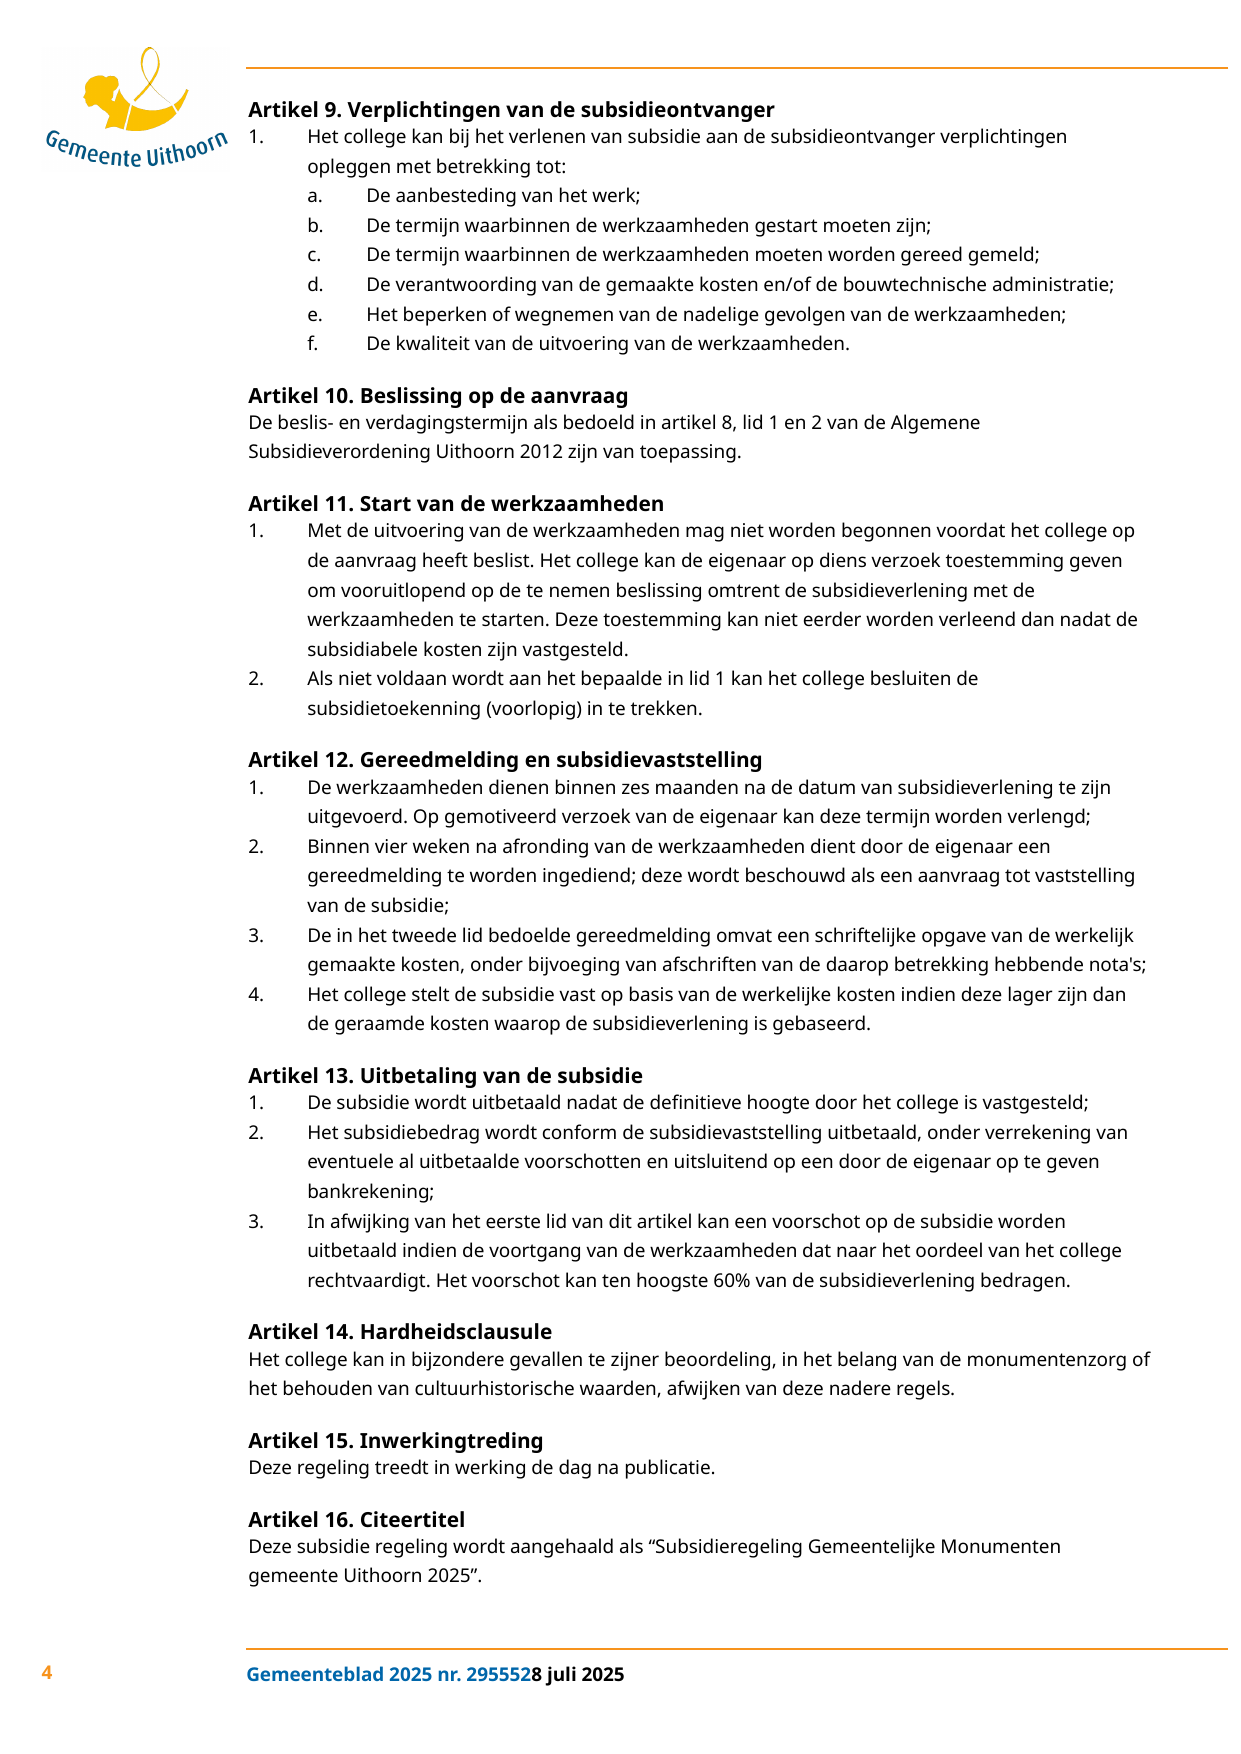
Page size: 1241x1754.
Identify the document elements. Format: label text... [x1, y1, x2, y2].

list Het beperken of wegnemen van de nadelige gevolgen van de werkzaamheden; [307, 301, 1152, 326]
list Binnen vier weken na afronding van de werkzaamheden dient door de eigenaar een gereedmelding te worden ingediend; deze wordt beschouwd als een aanvraag tot vaststelling van de subsidie; [248, 833, 1152, 918]
text De beslis- en verdagingstermijn als bedoeld in artikel 8, lid 1 en 2 van de Algemene Subsidieverordening Uithoorn 2012 zijn van toepassing. [248, 409, 1152, 464]
list De termijn waarbinnen de werkzaamheden moeten worden gereed gemeld; [307, 242, 1152, 267]
text Artikel 16. Citeertitel [248, 1505, 1152, 1533]
list De werkzaamheden dienen binnen zes maanden na de datum van subsidieverlening te zijn uitgevoerd. Op gemotiveerd verzoek van de eigenaar kan deze termijn worden verlengd; [248, 774, 1152, 829]
list In afwijking van het eerste lid van dit artikel kan een voorschot op de subsidie worden uitbetaald indien de voortgang van de werkzaamheden dat naar het oordeel van het college rechtvaardigt. Het voorschot kan ten hoogste 60% van de subsidieverlening bedragen. [248, 1208, 1152, 1293]
list Het college kan bij het verlenen van subsidie aan de subsidieontvanger verplichtingen opleggen met betrekking tot: [248, 123, 1152, 178]
text Deze regeling treedt in werking de dag na publicatie. [248, 1454, 1152, 1480]
list Het college stelt de subsidie vast op basis van de werkelijke kosten indien deze lager zijn dan de geraamde kosten waarop de subsidieverlening is gebaseerd. [248, 981, 1152, 1036]
list De verantwoording van de gemaakte kosten en/of de bouwtechnische administratie; [307, 271, 1152, 297]
list De subsidie wordt uitbetaald nadat de definitieve hoogte door het college is vastgesteld; [248, 1089, 1152, 1115]
text Artikel 12. Gereedmelding en subsidievaststelling [248, 746, 1152, 774]
text Artikel 13. Uitbetaling van de subsidie [248, 1061, 1152, 1089]
text Artikel 14. Hardheidsclausule [248, 1317, 1152, 1346]
text Artikel 11. Start van de werkzaamheden [248, 489, 1152, 518]
text Artikel 15. Inwerkingtreding [248, 1426, 1152, 1454]
list Met de uitvoering van de werkzaamheden mag niet worden begonnen voordat het college op de aanvraag heeft beslist. Het college kan de eigenaar op diens verzoek toestemming geven om vooruitlopend op de te nemen beslissing omtrent de subsidieverlening met de werkzaamheden te starten. Deze toestemming kan niet eerder worden verleend dan nadat de subsidiabele kosten zijn vastgesteld. [248, 518, 1152, 662]
text Deze subsidie regeling wordt aangehaald als “Subsidieregeling Gemeentelijke Monumenten gemeente Uithoorn 2025”. [248, 1533, 1152, 1588]
list De kwaliteit van de uitvoering van de werkzaamheden. [307, 330, 1152, 356]
text Artikel 10. Beslissing op de aanvraag [248, 381, 1152, 409]
text Het college kan in bijzondere gevallen te zijner beoordeling, in het belang van de monumentenzorg of het behouden van cultuurhistorische waarden, afwijken van deze nadere regels. [248, 1346, 1152, 1401]
picture [41, 47, 231, 172]
list De termijn waarbinnen de werkzaamheden gestart moeten zijn; [307, 212, 1152, 238]
list Als niet voldaan wordt aan het bepaalde in lid 1 kan het college besluiten de subsidietoekenning (voorlopig) in te trekken. [248, 666, 1152, 721]
text Artikel 9. Verplichtingen van de subsidieontvanger [248, 95, 1152, 123]
list De aanbesteding van het werk; [307, 182, 1152, 208]
list Het subsidiebedrag wordt conform de subsidievaststelling uitbetaald, onder verrekening van eventuele al uitbetaalde voorschotten en uitsluitend op een door de eigenaar op te geven bankrekening; [248, 1119, 1152, 1204]
list De in het tweede lid bedoelde gereedmelding omvat een schriftelijke opgave van de werkelijk gemaakte kosten, onder bijvoeging van afschriften van de daarop betrekking hebbende nota's; [248, 922, 1152, 977]
